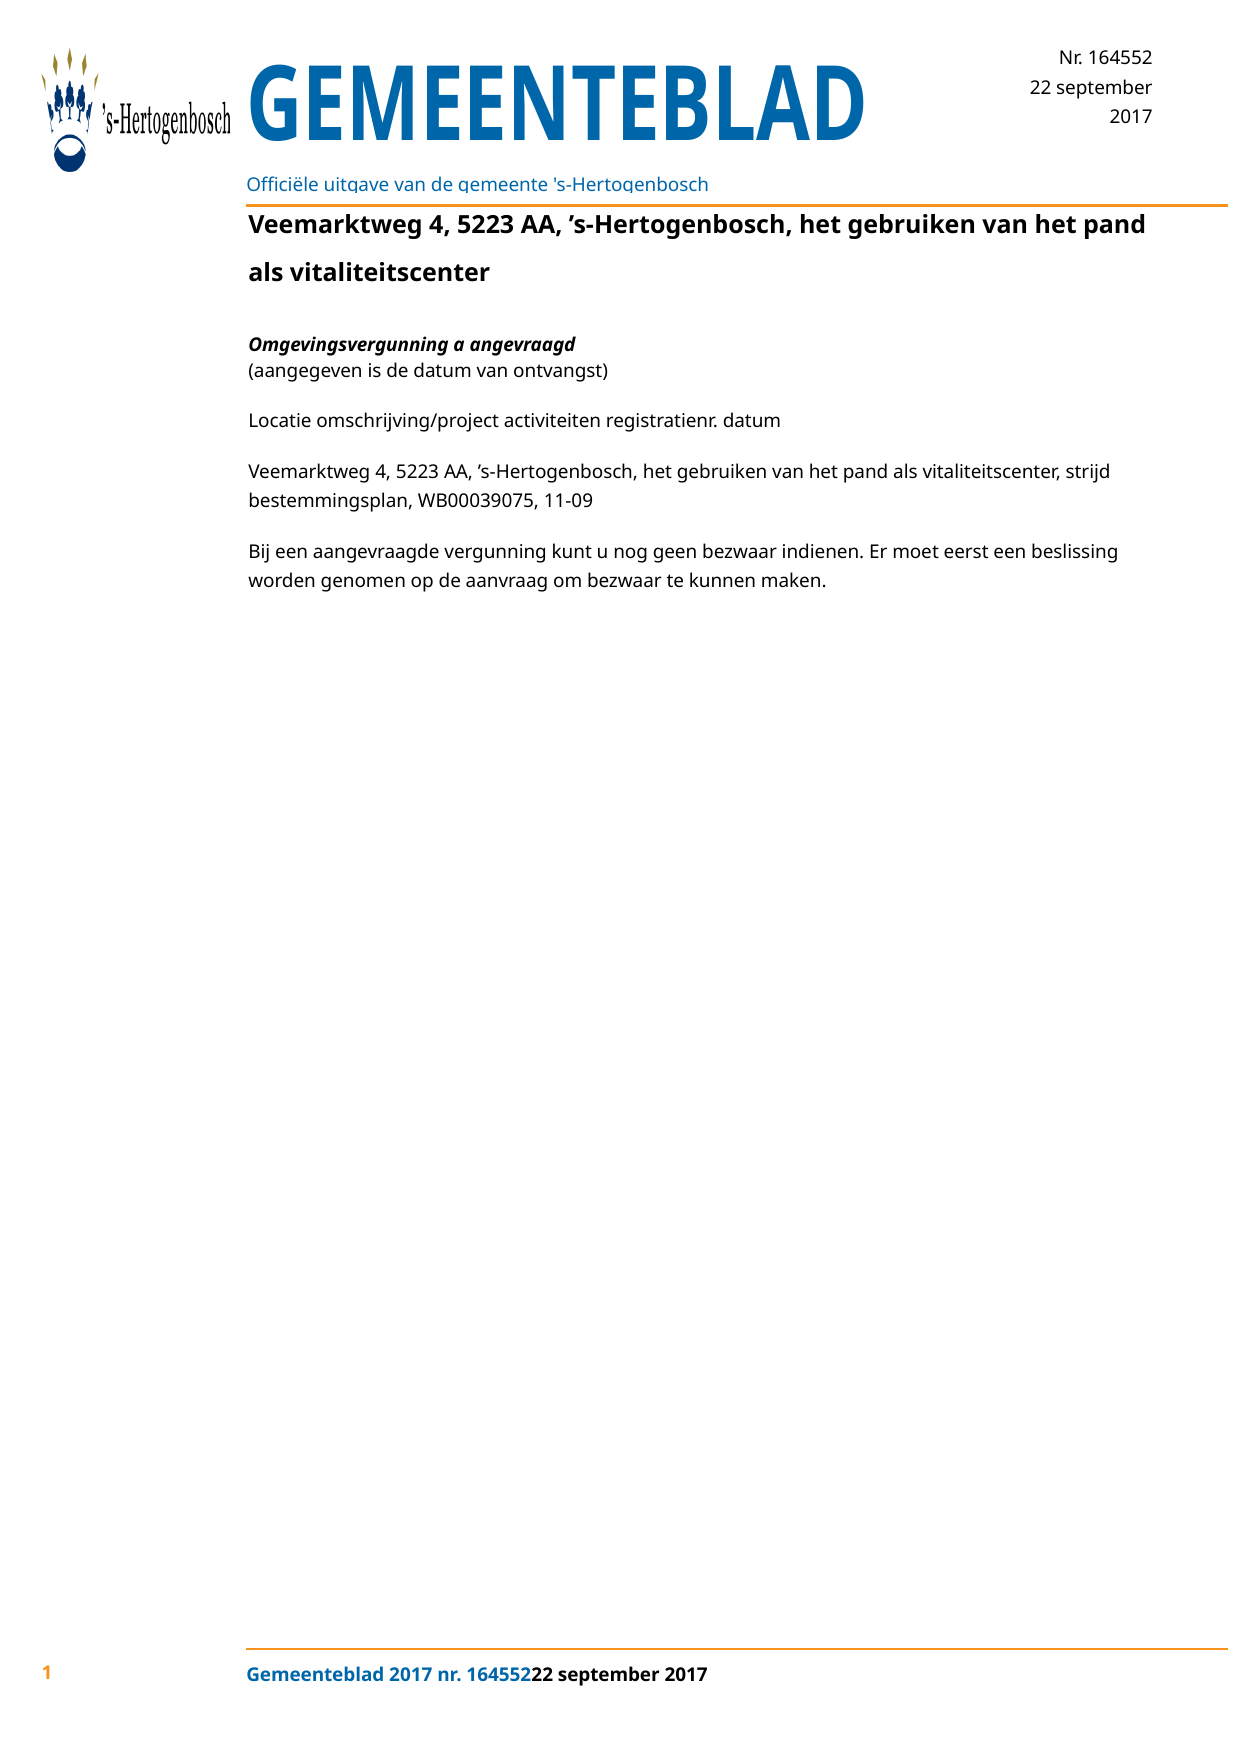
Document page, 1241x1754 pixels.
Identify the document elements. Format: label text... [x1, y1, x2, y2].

text Veemarktweg 4, 5223 AA, ’s-Hertogenbosch, het gebruiken van het pand als vitaliteitscenter [248, 207, 1152, 288]
text (aangegeven is de datum van ontvangst) [248, 357, 1152, 383]
text Veemarktweg 4, 5223 AA, ’s-Hertogenbosch, het gebruiken van het pand als vitaliteitscenter, strijd bestemmingsplan, WB00039075, 11-09 [248, 458, 1152, 513]
text Locatie omschrijving/project activiteiten registratienr. datum [248, 408, 1152, 433]
text Bij een aangevraagde vergunning kunt u nog geen bezwaar indienen. Er moet eerst een beslissing worden genomen op de aanvraag om bezwaar te kunnen maken. [248, 538, 1152, 593]
text Omgevingsvergunning a angevraagd [248, 331, 1152, 357]
picture [41, 47, 231, 172]
